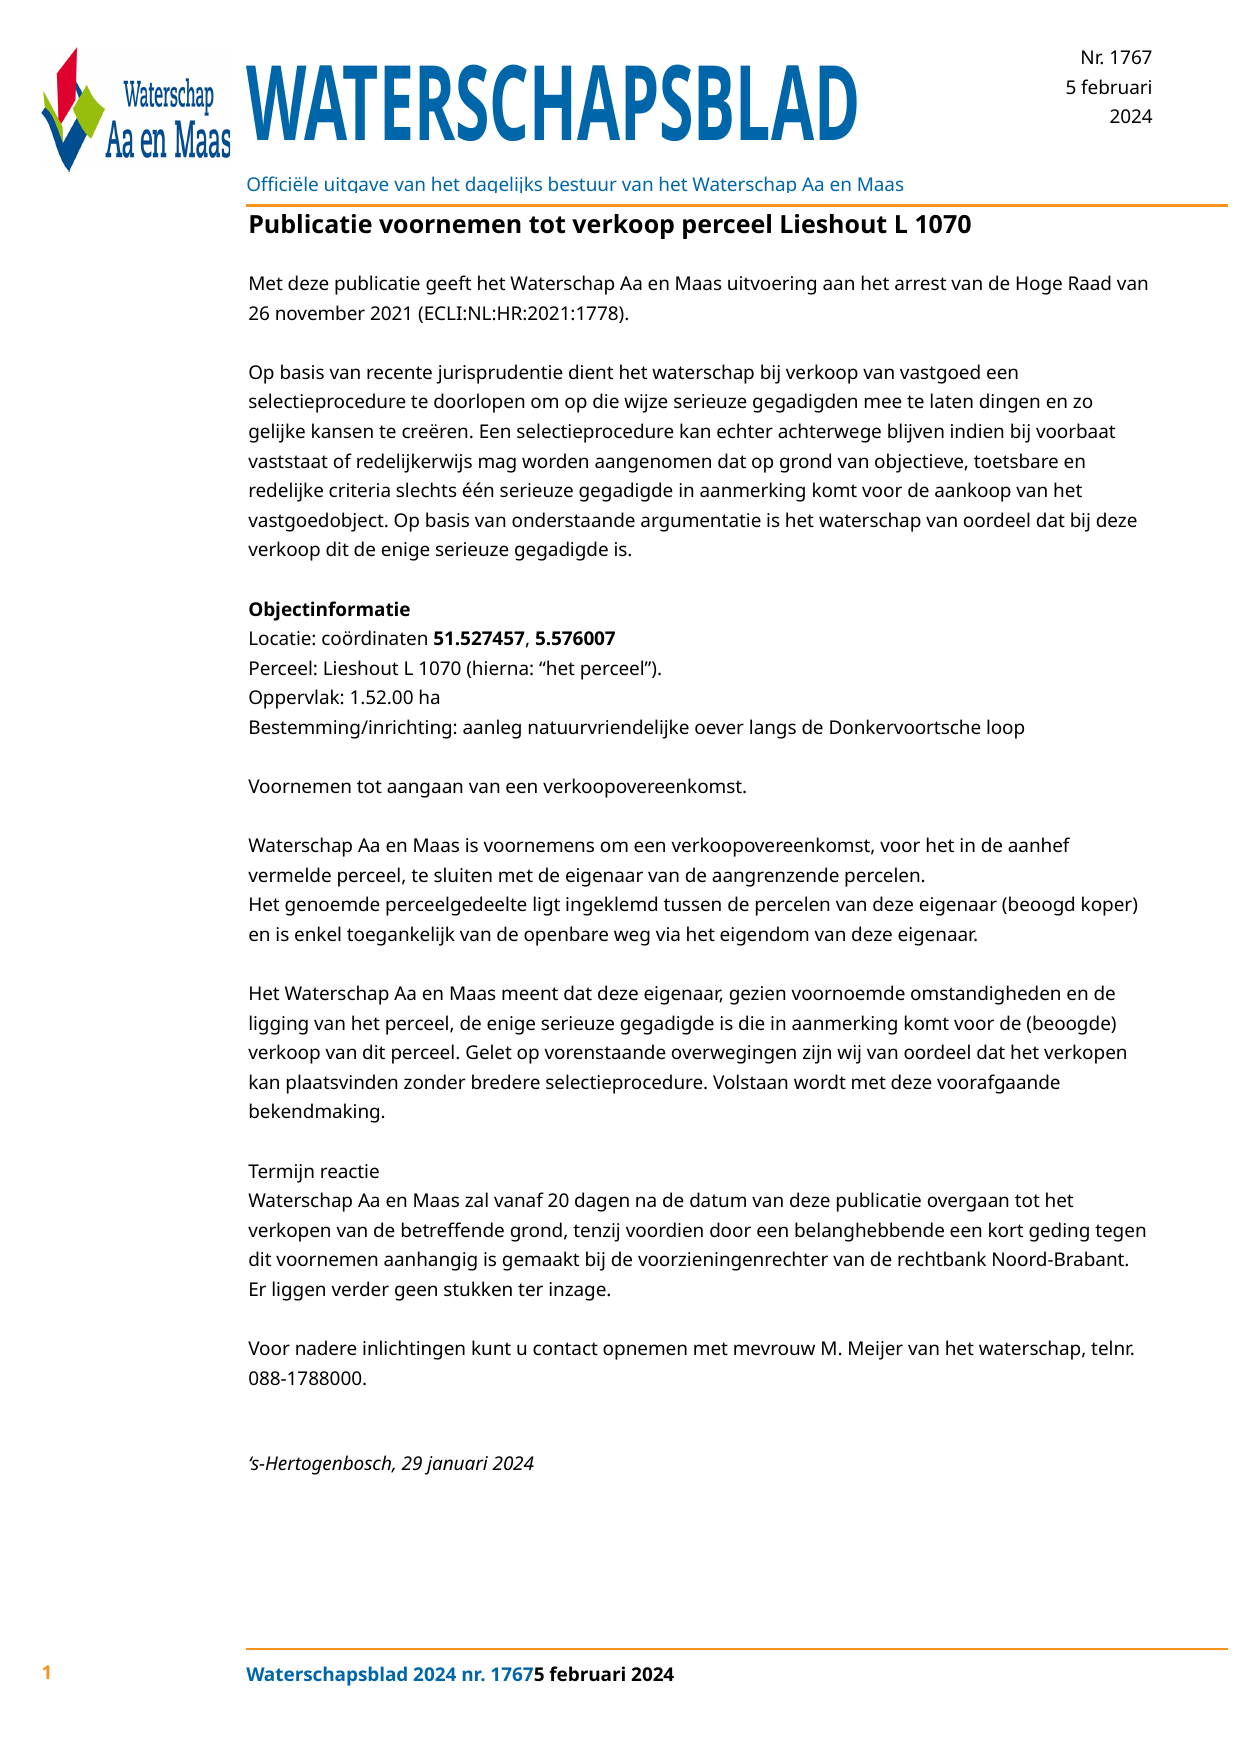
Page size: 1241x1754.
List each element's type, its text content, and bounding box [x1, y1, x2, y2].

text Voor nadere inlichtingen kunt u contact opnemen met mevrouw M. Meijer van het waterschap, telnr. 088-1788000. [248, 1335, 1152, 1391]
text Objectinformatie [248, 596, 1152, 621]
text Op basis van recente jurisprudentie dient het waterschap bij verkoop van vastgoed een selectieprocedure te doorlopen om op die wijze serieuze gegadigden mee te laten dingen en zo gelijke kansen te creëren. Een selectieprocedure kan echter achterwege blijven indien bij voorbaat vaststaat of redelijkerwijs mag worden aangenomen dat op grond van objectieve, toetsbare en redelijke criteria slechts één serieuze gegadigde in aanmerking komt voor de aankoop van het vastgoedobject. Op basis van onderstaande argumentatie is het waterschap van oordeel dat bij deze verkoop dit de enige serieuze gegadigde is. [248, 359, 1152, 562]
text Termijn reactie [248, 1158, 1152, 1183]
text Met deze publicatie geeft het Waterschap Aa en Maas uitvoering aan het arrest van de Hoge Raad van 26 november 2021 (ECLI:NL:HR:2021:1778). [248, 270, 1152, 326]
text Het Waterschap Aa en Maas meent dat deze eigenaar, gezien voornoemde omstandigheden en de ligging van het perceel, de enige serieuze gegadigde is die in aanmerking komt voor de (beoogde) verkoop van dit perceel. Gelet op vorenstaande overwegingen zijn wij van oordeel dat het verkopen kan plaatsvinden zonder bredere selectieprocedure. Volstaan wordt met deze voorafgaande bekendmaking. [248, 980, 1152, 1124]
text Bestemming/inrichting: aanleg natuurvriendelijke oever langs de Donkervoortsche loop [248, 714, 1152, 740]
text Perceel: Lieshout L 1070 (hierna: “het perceel”). [248, 655, 1152, 681]
text Waterschap Aa en Maas zal vanaf 20 dagen na de datum van deze publicatie overgaan tot het verkopen van de betreffende grond, tenzij voordien door een belanghebbende een kort geding tegen dit voornemen aanhangig is gemaakt bij de voorzieningenrechter van de rechtbank Noord-Brabant. Er liggen verder geen stukken ter inzage. [248, 1187, 1152, 1302]
picture [41, 47, 231, 172]
text Voornemen tot aangaan van een verkoopovereenkomst. [248, 773, 1152, 799]
text ‘s-Hertogenbosch, 29 januari 2024 [248, 1450, 1152, 1476]
text Oppervlak: 1.52.00 ha [248, 684, 1152, 710]
text Het genoemde perceelgedeelte ligt ingeklemd tussen de percelen van deze eigenaar (beoogd koper) en is enkel toegankelijk van de openbare weg via het eigendom van deze eigenaar. [248, 892, 1152, 947]
text Locatie: coördinaten 51.527457, 5.576007 [248, 625, 1152, 651]
text Publicatie voornemen tot verkoop perceel Lieshout L 1070 [248, 207, 1152, 241]
text Waterschap Aa en Maas is voornemens om een verkoopovereenkomst, voor het in de aanhef vermelde perceel, te sluiten met de eigenaar van de aangrenzende percelen. [248, 832, 1152, 888]
